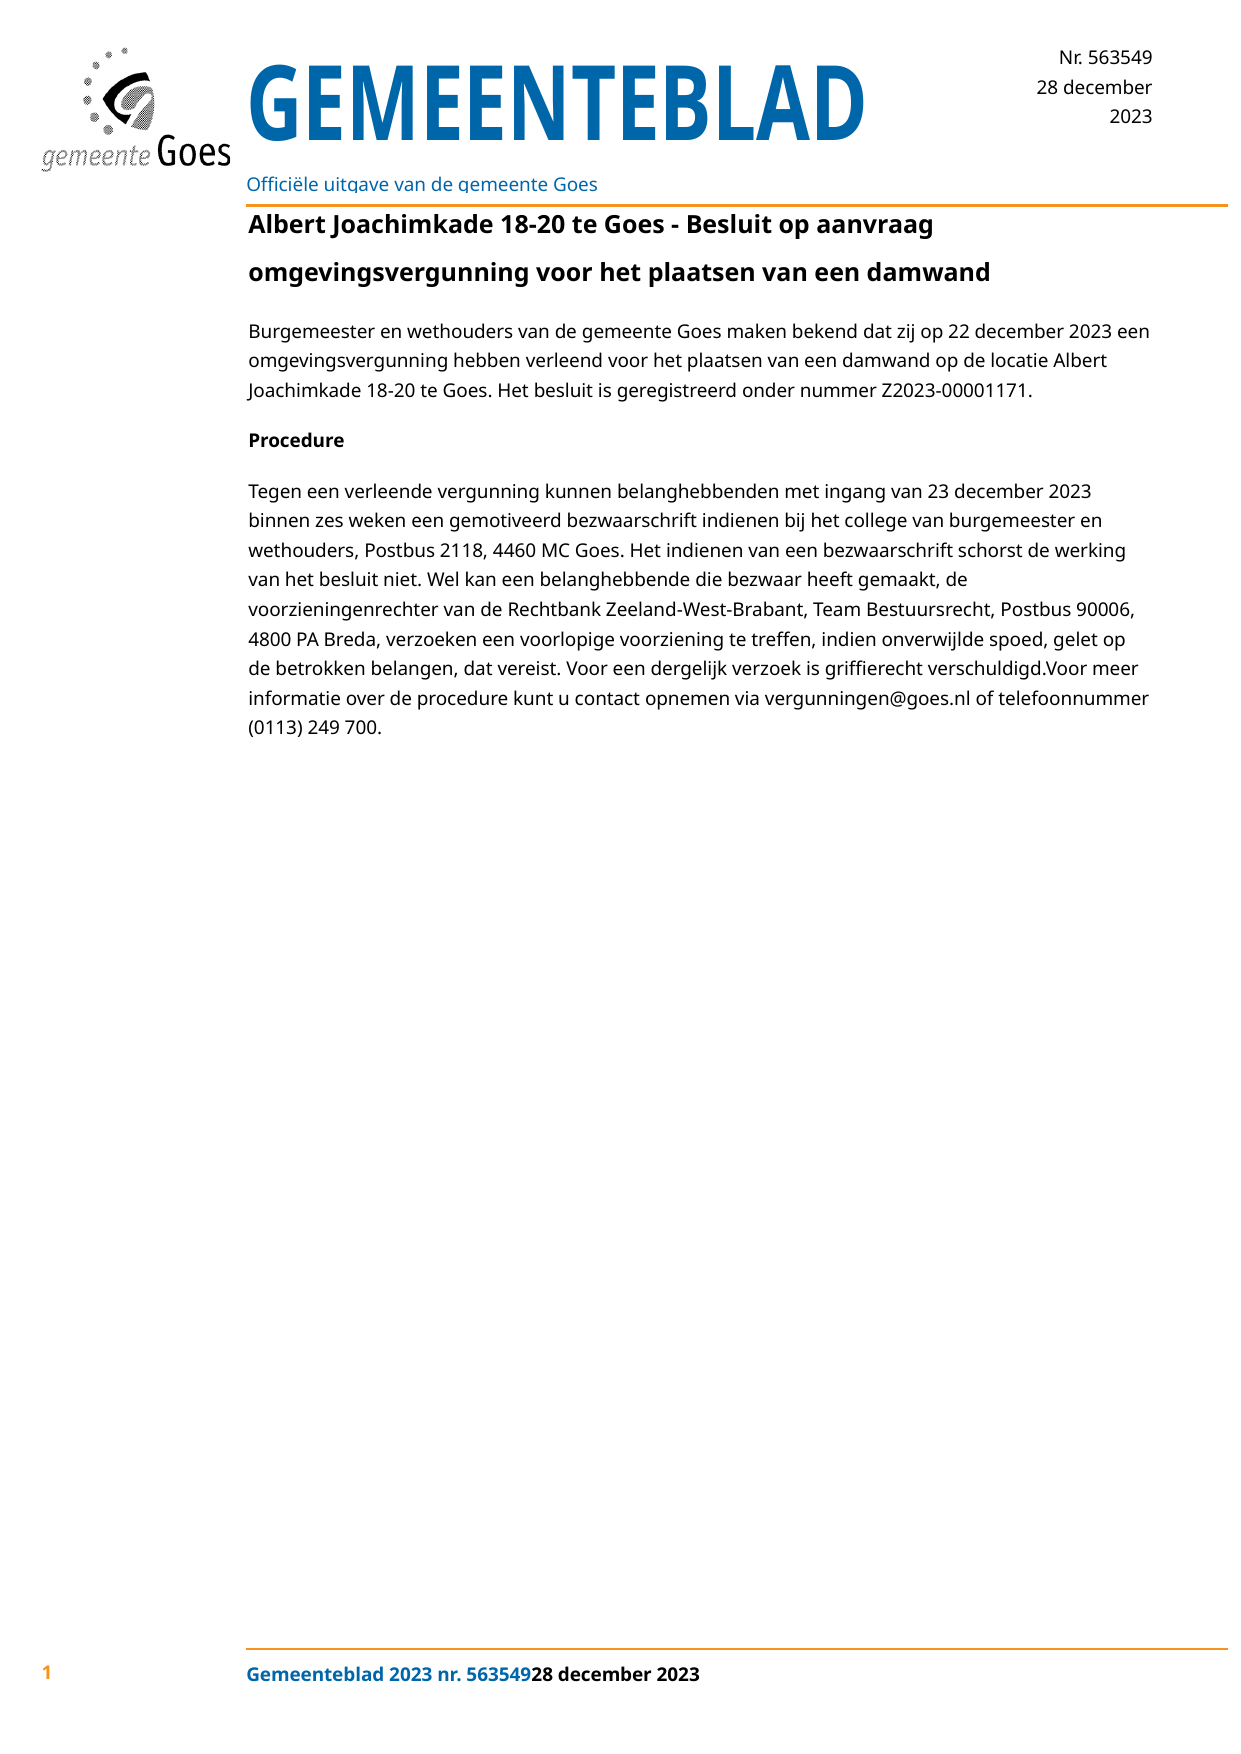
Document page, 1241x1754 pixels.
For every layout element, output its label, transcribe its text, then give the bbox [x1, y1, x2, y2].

picture [41, 47, 231, 172]
text Tegen een verleende vergunning kunnen belanghebbenden met ingang van 23 december 2023 binnen zes weken een gemotiveerd bezwaarschrift indienen bij het college van burgemeester en wethouders, Postbus 2118, 4460 MC Goes. Het indienen van een bezwaarschrift schorst de werking van het besluit niet. Wel kan een belanghebbende die bezwaar heeft gemaakt, de voorzieningenrechter van de Rechtbank Zeeland-West-Brabant, Team Bestuursrecht, Postbus 90006, 4800 PA Breda, verzoeken een voorlopige voorziening te treffen, indien onverwijlde spoed, gelet op de betrokken belangen, dat vereist. Voor een dergelijk verzoek is griffierecht verschuldigd.Voor meer informatie over de procedure kunt u contact opnemen via vergunningen@goes.nl of telefoonnummer (0113) 249 700. [248, 478, 1152, 740]
text Burgemeester en wethouders van de gemeente Goes maken bekend dat zij op 22 december 2023 een omgevingsvergunning hebben verleend voor het plaatsen van een damwand op de locatie Albert Joachimkade 18-20 te Goes. Het besluit is geregistreerd onder nummer Z2023-00001171. [248, 318, 1152, 403]
text Procedure [248, 427, 1152, 453]
text Albert Joachimkade 18-20 te Goes - Besluit op aanvraag omgevingsvergunning voor het plaatsen van een damwand [248, 207, 1152, 288]
